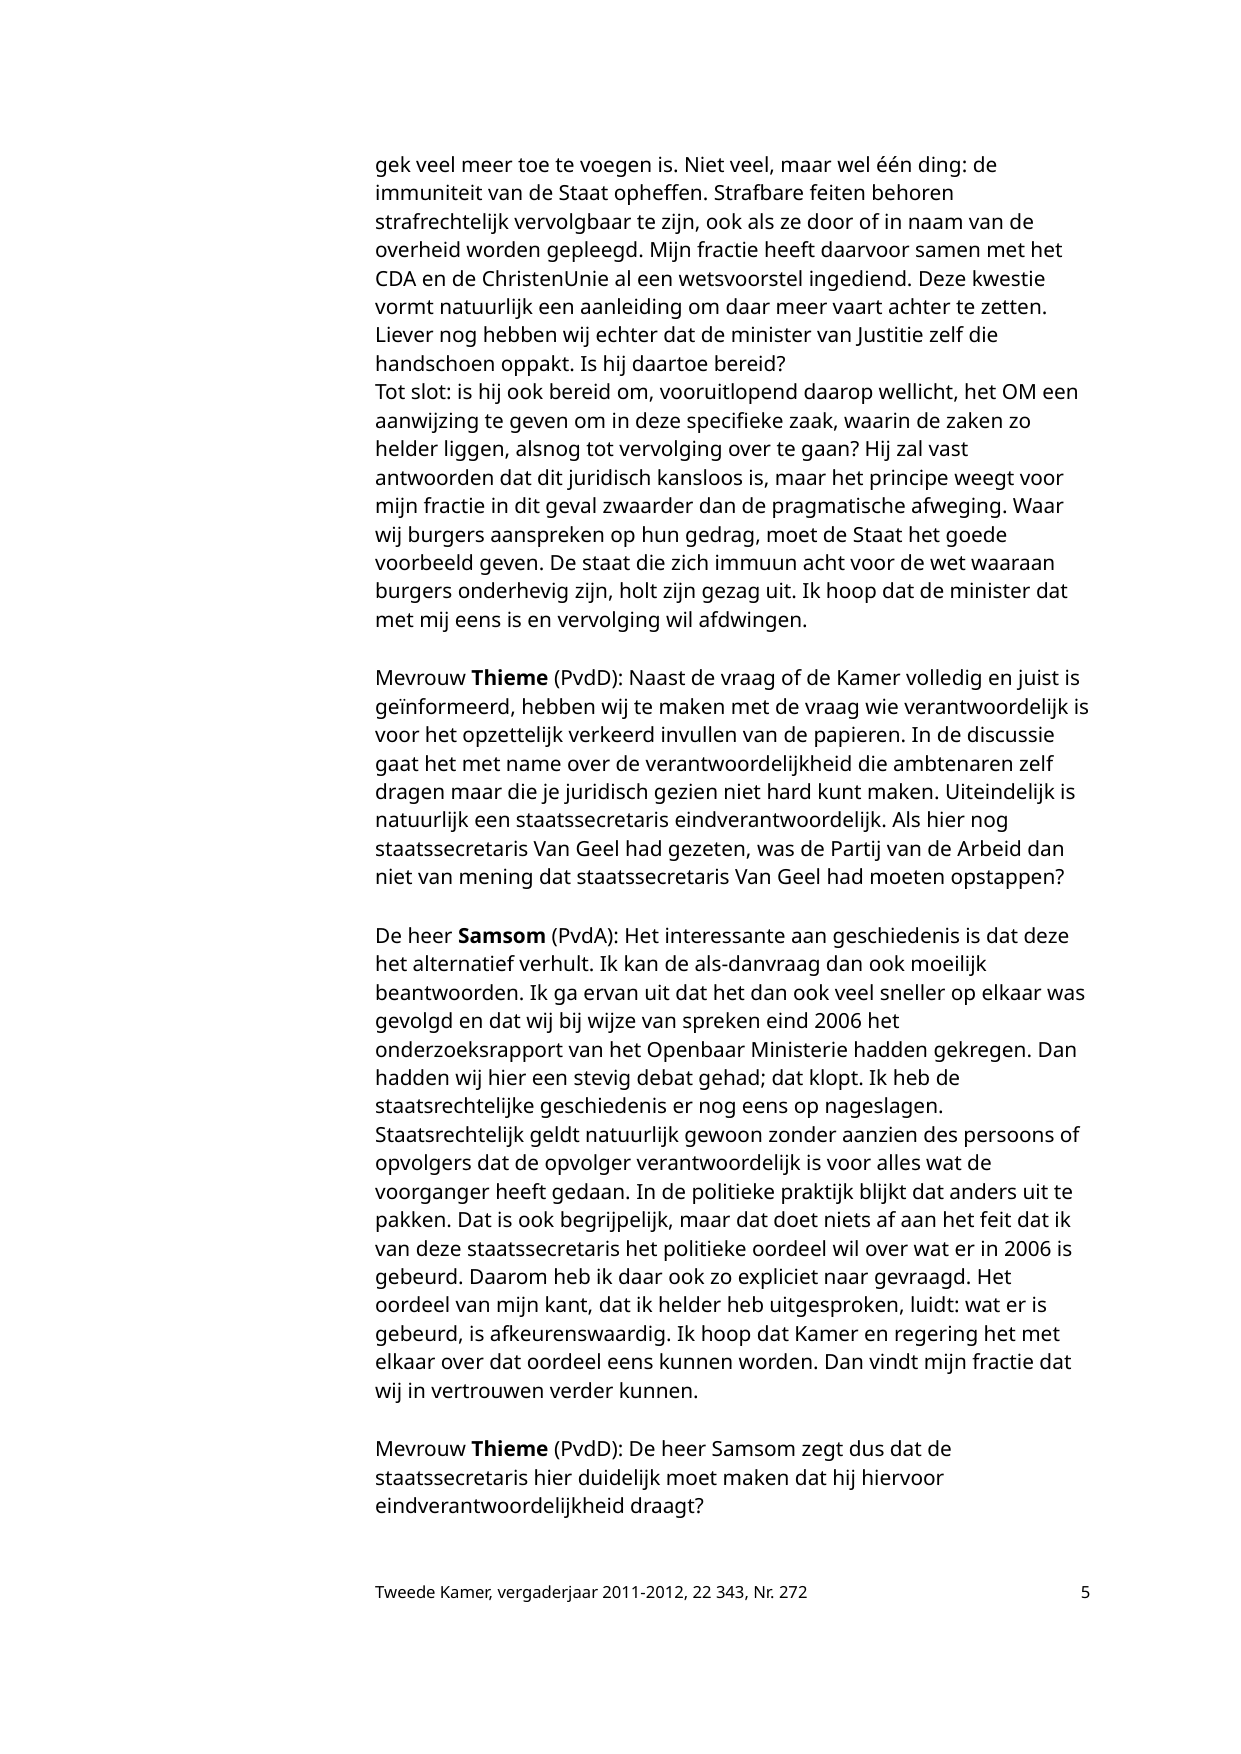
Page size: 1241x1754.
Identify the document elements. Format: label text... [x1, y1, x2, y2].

text gek veel meer toe te voegen is. Niet veel, maar wel één ding: de immuniteit van de Staat opheffen. Strafbare feiten behoren strafrechtelijk vervolgbaar te zijn, ook als ze door of in naam van de overheid worden gepleegd. Mijn fractie heeft daarvoor samen met het CDA en de ChristenUnie al een wetsvoorstel ingediend. Deze kwestie vormt natuurlijk een aanleiding om daar meer vaart achter te zetten. Liever nog hebben wij echter dat de minister van Justitie zelf die handschoen oppakt. Is hij daartoe bereid? [375, 150, 1090, 377]
text Mevrouw Thieme (PvdD): De heer Samsom zegt dus dat de staatssecretaris hier duidelijk moet maken dat hij hiervoor eindverantwoordelijkheid draagt? [375, 1434, 1090, 1520]
text Tot slot: is hij ook bereid om, vooruitlopend daarop wellicht, het OM een aanwijzing te geven om in deze specifieke zaak, waarin de zaken zo helder liggen, alsnog tot vervolging over te gaan? Hij zal vast antwoorden dat dit juridisch kansloos is, maar het principe weegt voor mijn fractie in dit geval zwaarder dan de pragmatische afweging. Waar wij burgers aanspreken op hun gedrag, moet de Staat het goede voorbeeld geven. De staat die zich immuun acht voor de wet waaraan burgers onderhevig zijn, holt zijn gezag uit. Ik hoop dat de minister dat met mij eens is en vervolging wil afdwingen. [375, 377, 1090, 633]
text Mevrouw Thieme (PvdD): Naast de vraag of de Kamer volledig en juist is geïnformeerd, hebben wij te maken met de vraag wie verantwoordelijk is voor het opzettelijk verkeerd invullen van de papieren. In de discussie gaat het met name over de verantwoordelijkheid die ambtenaren zelf dragen maar die je juridisch gezien niet hard kunt maken. Uiteindelijk is natuurlijk een staatssecretaris eindverantwoordelijk. Als hier nog staatssecretaris Van Geel had gezeten, was de Partij van de Arbeid dan niet van mening dat staatssecretaris Van Geel had moeten opstappen? [375, 663, 1090, 891]
text De heer Samsom (PvdA): Het interessante aan geschiedenis is dat deze het alternatief verhult. Ik kan de als-danvraag dan ook moeilijk beantwoorden. Ik ga ervan uit dat het dan ook veel sneller op elkaar was gevolgd en dat wij bij wijze van spreken eind 2006 het onderzoeksrapport van het Openbaar Ministerie hadden gekregen. Dan hadden wij hier een stevig debat gehad; dat klopt. Ik heb de staatsrechtelijke geschiedenis er nog eens op nageslagen. Staatsrechtelijk geldt natuurlijk gewoon zonder aanzien des persoons of opvolgers dat de opvolger verantwoordelijk is voor alles wat de voorganger heeft gedaan. In de politieke praktijk blijkt dat anders uit te pakken. Dat is ook begrijpelijk, maar dat doet niets af aan het feit dat ik van deze staatssecretaris het politieke oordeel wil over wat er in 2006 is gebeurd. Daarom heb ik daar ook zo expliciet naar gevraagd. Het oordeel van mijn kant, dat ik helder heb uitgesproken, luidt: wat er is gebeurd, is afkeurenswaardig. Ik hoop dat Kamer en regering het met elkaar over dat oordeel eens kunnen worden. Dan vindt mijn fractie dat wij in vertrouwen verder kunnen. [375, 921, 1090, 1404]
